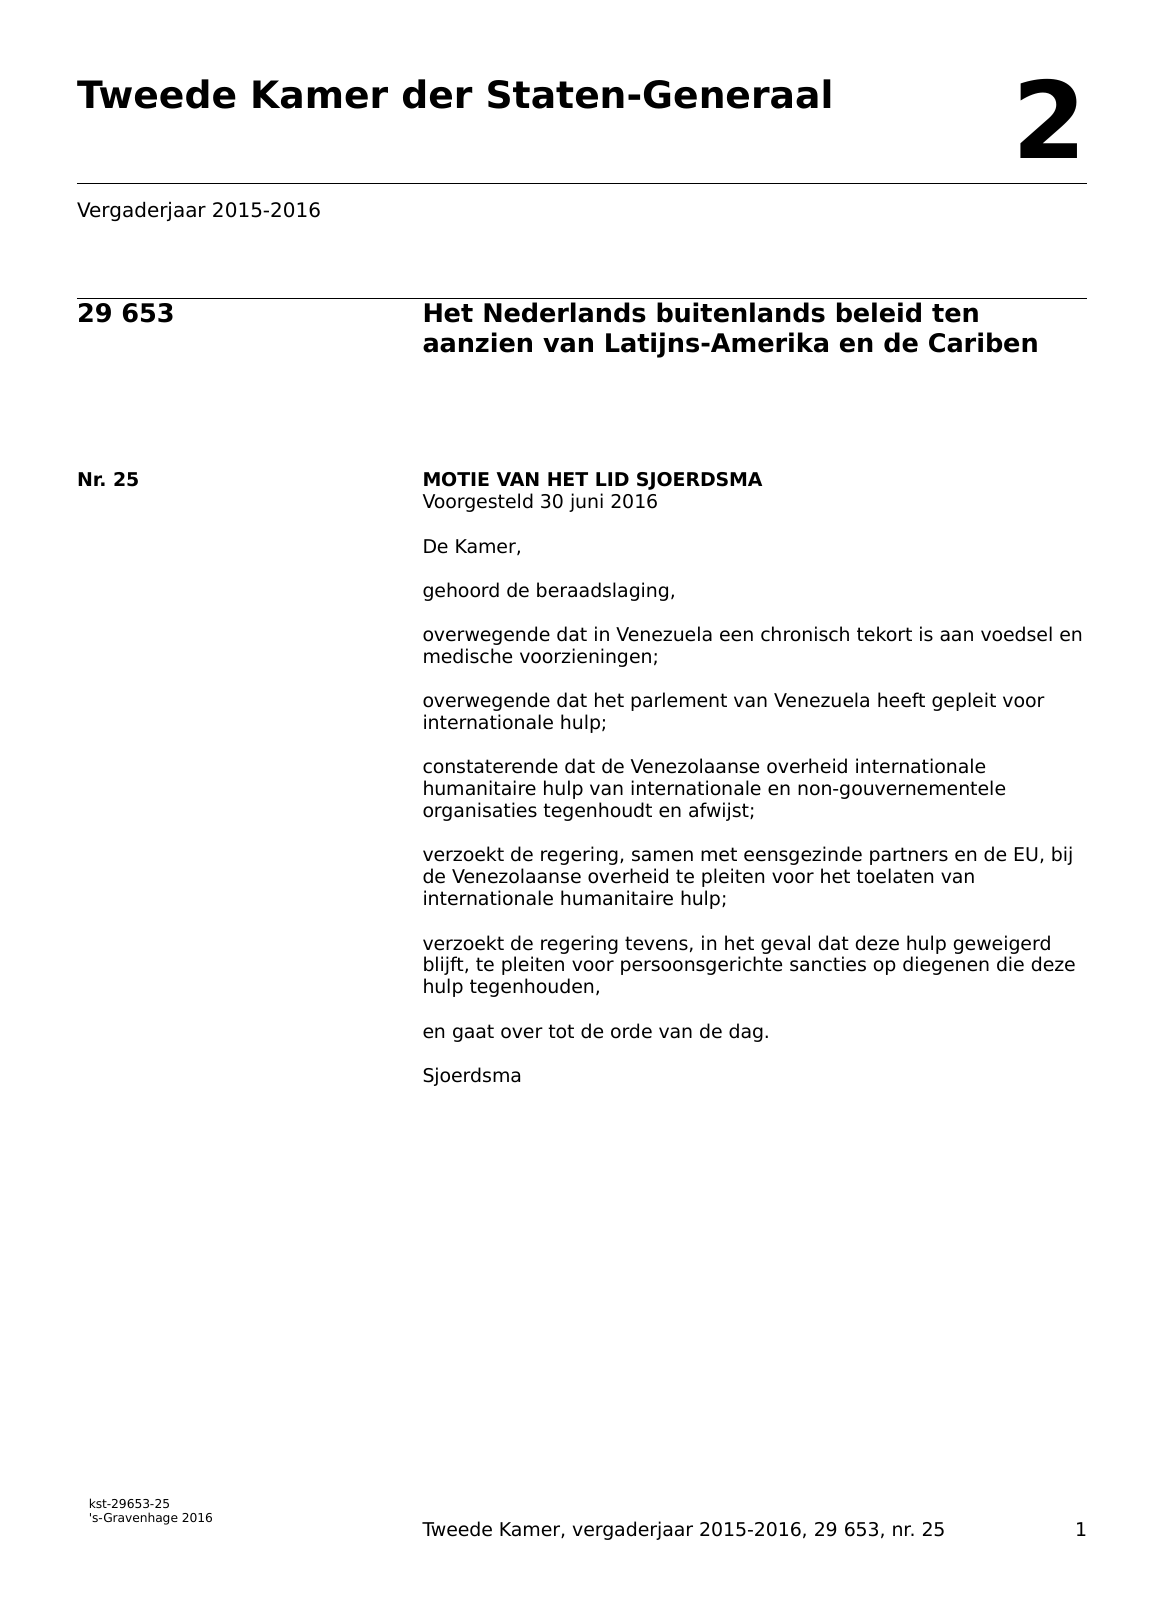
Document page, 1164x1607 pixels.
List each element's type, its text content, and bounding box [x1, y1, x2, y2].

text gehoord de beraadslaging, [422, 580, 1087, 602]
text constaterende dat de Venezolaanse overheid internationale humanitaire hulp van internationale en non-gouvernementele organisaties tegenhoudt en afwijst; [422, 756, 1087, 822]
table_header Tweede Kamer der Staten-Generaal [77, 59, 886, 183]
text kst-29653-25 [88, 1497, 323, 1511]
subtitle 29 653 Het Nederlands buitenlands beleid ten aanzien van Latijns-Amerika en de Cariben [77, 299, 1087, 358]
text verzoekt de regering, samen met eensgezinde partners en de EU, bij de Venezolaanse overheid te pleiten voor het toelaten van internationale humanitaire hulp; [422, 844, 1087, 910]
text overwegende dat in Venezuela een chronisch tekort is aan voedsel en medische voorzieningen; [422, 624, 1087, 668]
text overwegende dat het parlement van Venezuela heeft gepleit voor internationale hulp; [422, 690, 1087, 734]
text Voorgesteld 30 juni 2016 [422, 491, 1087, 513]
table_cell Vergaderjaar 2015-2016 [77, 184, 1087, 298]
text en gaat over tot de orde van de dag. [422, 1021, 1087, 1042]
text 's-Gravenhage 2016 [88, 1511, 323, 1525]
text verzoekt de regering tevens, in het geval dat deze hulp geweigerd blijft, te pleiten voor persoonsgerichte sancties op diegenen die deze hulp tegenhouden, [422, 932, 1087, 998]
text De Kamer, [422, 536, 1087, 557]
text Sjoerdsma [422, 1065, 1087, 1087]
table_header 2 [886, 59, 1087, 183]
subtitle Nr. 25 MOTIE VAN HET LID SJOERDSMA [77, 469, 1087, 491]
